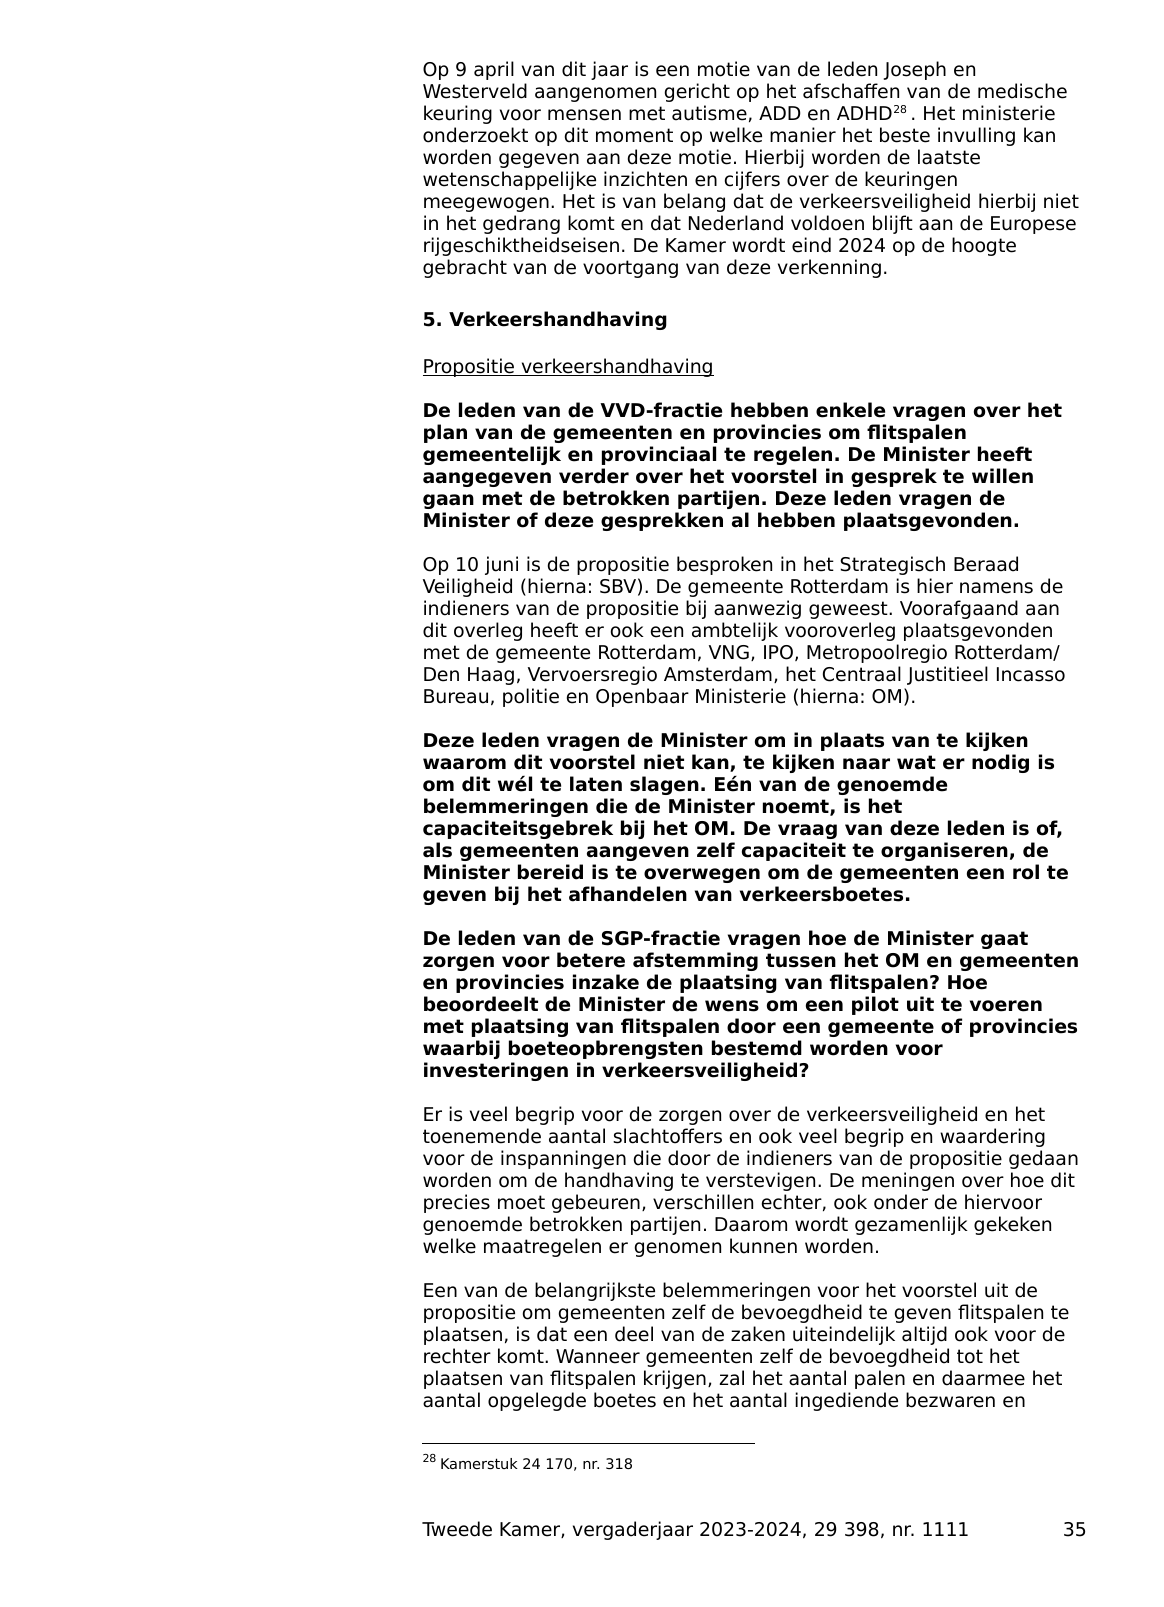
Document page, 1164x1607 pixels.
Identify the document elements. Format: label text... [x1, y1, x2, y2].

text Deze leden vragen de Minister om in plaats van te kijken waarom dit voorstel niet kan, te kijken naar wat er nodig is om dit wél te laten slagen. Eén van de genoemde belemmeringen die de Minister noemt, is het capaciteitsgebrek bij het OM. De vraag van deze leden is of, als gemeenten aangeven zelf capaciteit te organiseren, de Minister bereid is te overwegen om de gemeenten een rol te geven bij het afhandelen van verkeersboetes. [422, 730, 1087, 906]
text Er is veel begrip voor de zorgen over de verkeersveiligheid en het toenemende aantal slachtoffers en ook veel begrip en waardering voor de inspanningen die door de indieners van de propositie gedaan worden om de handhaving te verstevigen. De meningen over hoe dit precies moet gebeuren, verschillen echter, ook onder de hiervoor genoemde betrokken partijen. Daarom wordt gezamenlijk gekeken welke maatregelen er genomen kunnen worden. [422, 1104, 1087, 1258]
text Een van de belangrijkste belemmeringen voor het voorstel uit de propositie om gemeenten zelf de bevoegdheid te geven flitspalen te plaatsen, is dat een deel van de zaken uiteindelijk altijd ook voor de rechter komt. Wanneer gemeenten zelf de bevoegdheid tot het plaatsen van flitspalen krijgen, zal het aantal palen en daarmee het aantal opgelegde boetes en het aantal ingediende bezwaren en [422, 1280, 1087, 1412]
text Kamerstuk 24 170, nr. 318 [422, 1452, 1087, 1474]
subtitle 5. Verkeershandhaving [422, 309, 1087, 331]
text Op 10 juni is de propositie besproken in het Strategisch Beraad Veiligheid (hierna: SBV). De gemeente Rotterdam is hier namens de indieners van de propositie bij aanwezig geweest. Voorafgaand aan dit overleg heeft er ook een ambtelijk vooroverleg plaatsgevonden met de gemeente Rotterdam, VNG, IPO, Metropoolregio Rotterdam/ Den Haag, Vervoersregio Amsterdam, het Centraal Justitieel Incasso Bureau, politie en Openbaar Ministerie (hierna: OM). [422, 554, 1087, 708]
subtitle Propositie verkeershandhaving [422, 356, 1087, 378]
text De leden van de SGP-fractie vragen hoe de Minister gaat zorgen voor betere afstemming tussen het OM en gemeenten en provincies inzake de plaatsing van flitspalen? Hoe beoordeelt de Minister de wens om een pilot uit te voeren met plaatsing van flitspalen door een gemeente of provincies waarbij boeteopbrengsten bestemd worden voor investeringen in verkeersveiligheid? [422, 928, 1087, 1082]
text Op 9 april van dit jaar is een motie van de leden Joseph en Westerveld aangenomen gericht op het afschaffen van de medische keuring voor mensen met autisme, ADD en ADHD. Het ministerie onderzoekt op dit moment op welke manier het beste invulling kan worden gegeven aan deze motie. Hierbij worden de laatste wetenschappelijke inzichten en cijfers over de keuringen meegewogen. Het is van belang dat de verkeersveiligheid hierbij niet in het gedrang komt en dat Nederland voldoen blijft aan de Europese rijgeschiktheidseisen. De Kamer wordt eind 2024 op de hoogte gebracht van de voortgang van deze verkenning. [422, 59, 1087, 279]
text De leden van de VVD-fractie hebben enkele vragen over het plan van de gemeenten en provincies om flitspalen gemeentelijk en provinciaal te regelen. De Minister heeft aangegeven verder over het voorstel in gesprek te willen gaan met de betrokken partijen. Deze leden vragen de Minister of deze gesprekken al hebben plaatsgevonden. [422, 400, 1087, 532]
